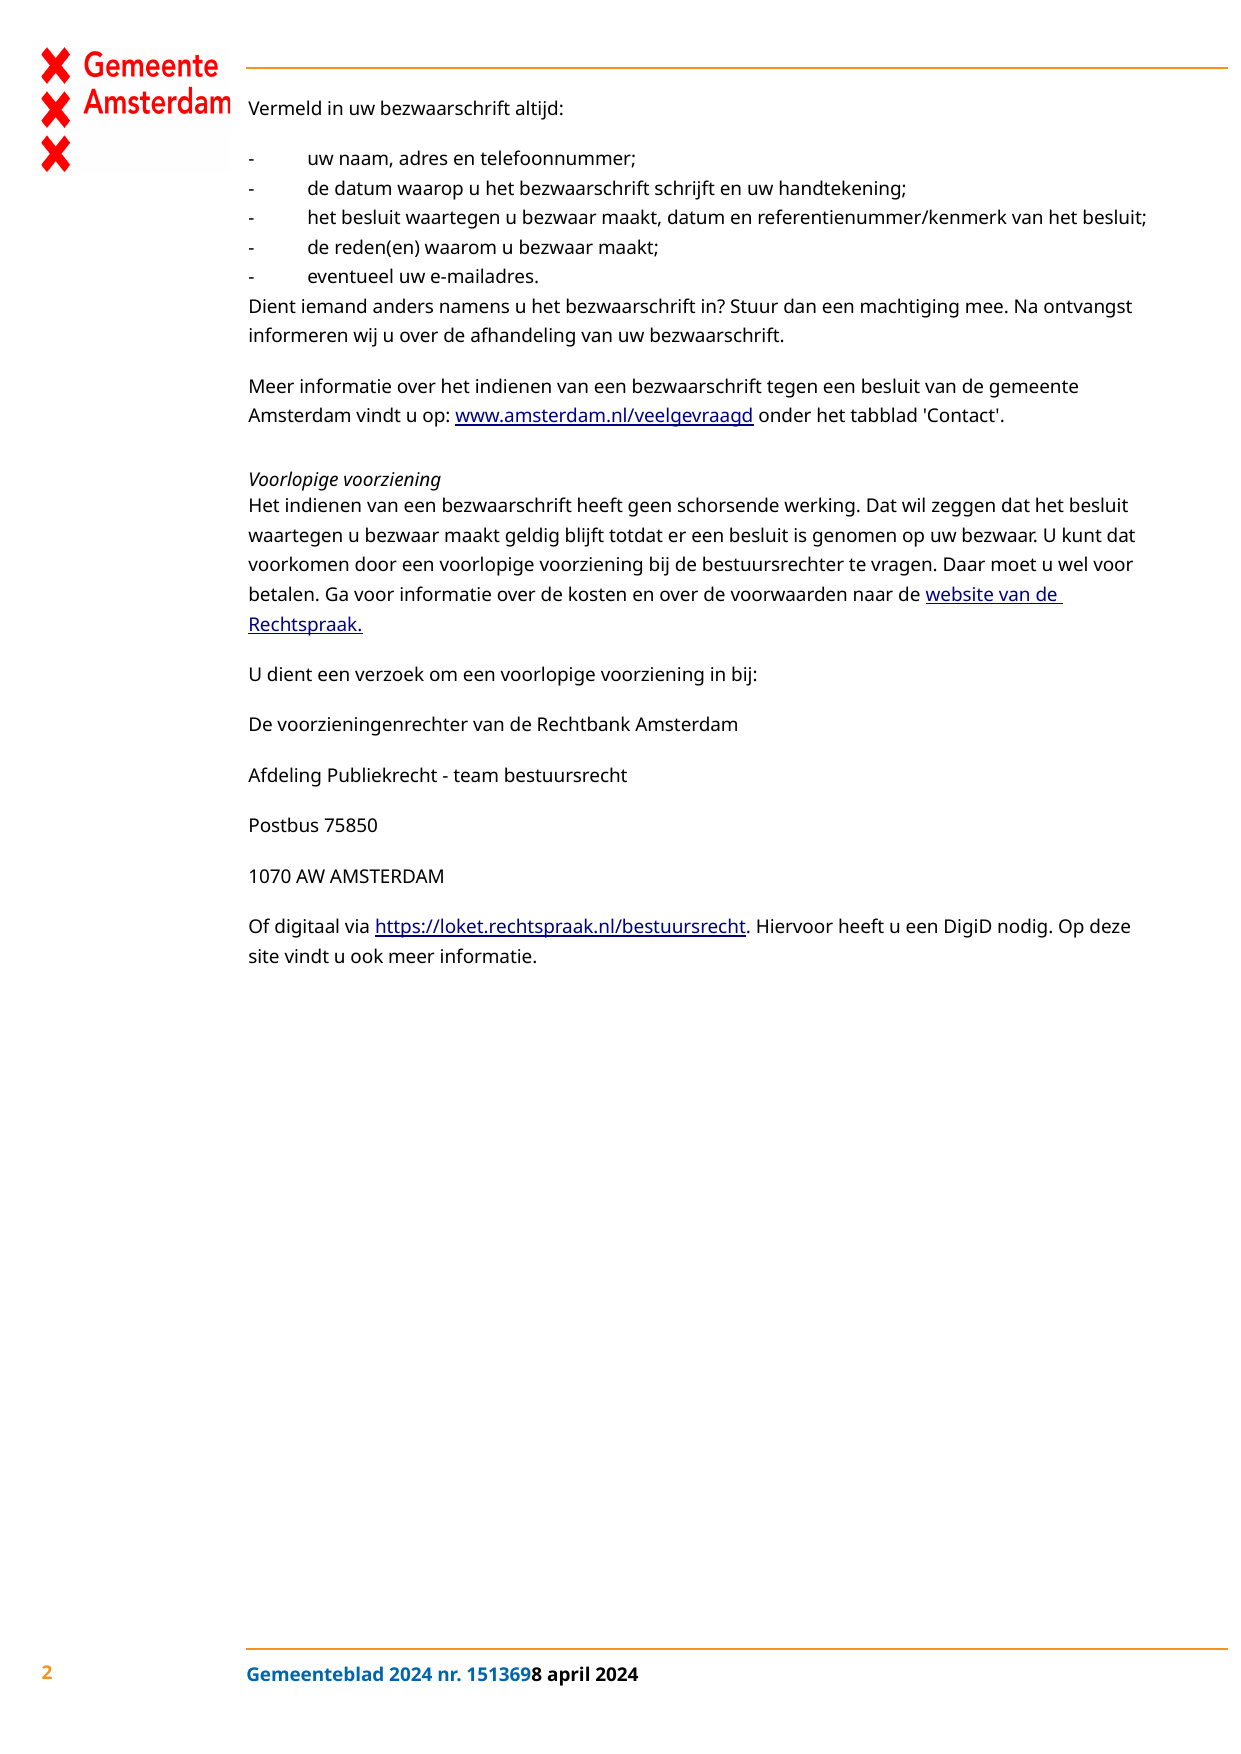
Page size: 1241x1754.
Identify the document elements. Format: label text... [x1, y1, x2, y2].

text Dient iemand anders namens u het bezwaarschrift in? Stuur dan een machtiging mee. Na ontvangst informeren wij u over de afhandeling van uw bezwaarschrift. [248, 293, 1152, 348]
text Voorlopige voorziening [248, 467, 1152, 492]
text Afdeling Publiekrecht - team bestuursrecht [248, 762, 1152, 788]
text Vermeld in uw bezwaarschrift altijd: [248, 95, 1152, 121]
text De voorzieningenrechter van de Rechtbank Amsterdam [248, 712, 1152, 737]
text U dient een verzoek om een voorlopige voorziening in bij: [248, 661, 1152, 687]
list de datum waarop u het bezwaarschrift schrijft en uw handtekening; [248, 175, 1152, 201]
list de reden(en) waarom u bezwaar maakt; [248, 234, 1152, 260]
text Meer informatie over het indienen van een bezwaarschrift tegen een besluit van de gemeente Amsterdam vindt u op: www.amsterdam.nl/veelgevraagd onder het tabblad 'Contact'. [248, 373, 1152, 428]
list eventueel uw e-mailadres. [248, 263, 1152, 289]
picture [41, 47, 231, 172]
text Postbus 75850 [248, 812, 1152, 838]
text 1070 AW AMSTERDAM [248, 863, 1152, 888]
text Het indienen van een bezwaarschrift heeft geen schorsende werking. Dat wil zeggen dat het besluit waartegen u bezwaar maakt geldig blijft totdat er een besluit is genomen op uw bezwaar. U kunt dat voorkomen door een voorlopige voorziening bij de bestuursrechter te vragen. Daar moet u wel voor betalen. Ga voor informatie over de kosten en over de voorwaarden naar de website van de Rechtspraak. [248, 492, 1152, 636]
list uw naam, adres en telefoonnummer; [248, 145, 1152, 171]
text Of digitaal via https://loket.rechtspraak.nl/bestuursrecht. Hiervoor heeft u een DigiD nodig. Op deze site vindt u ook meer informatie. [248, 913, 1152, 968]
list het besluit waartegen u bezwaar maakt, datum en referentienummer/kenmerk van het besluit; [248, 204, 1152, 230]
